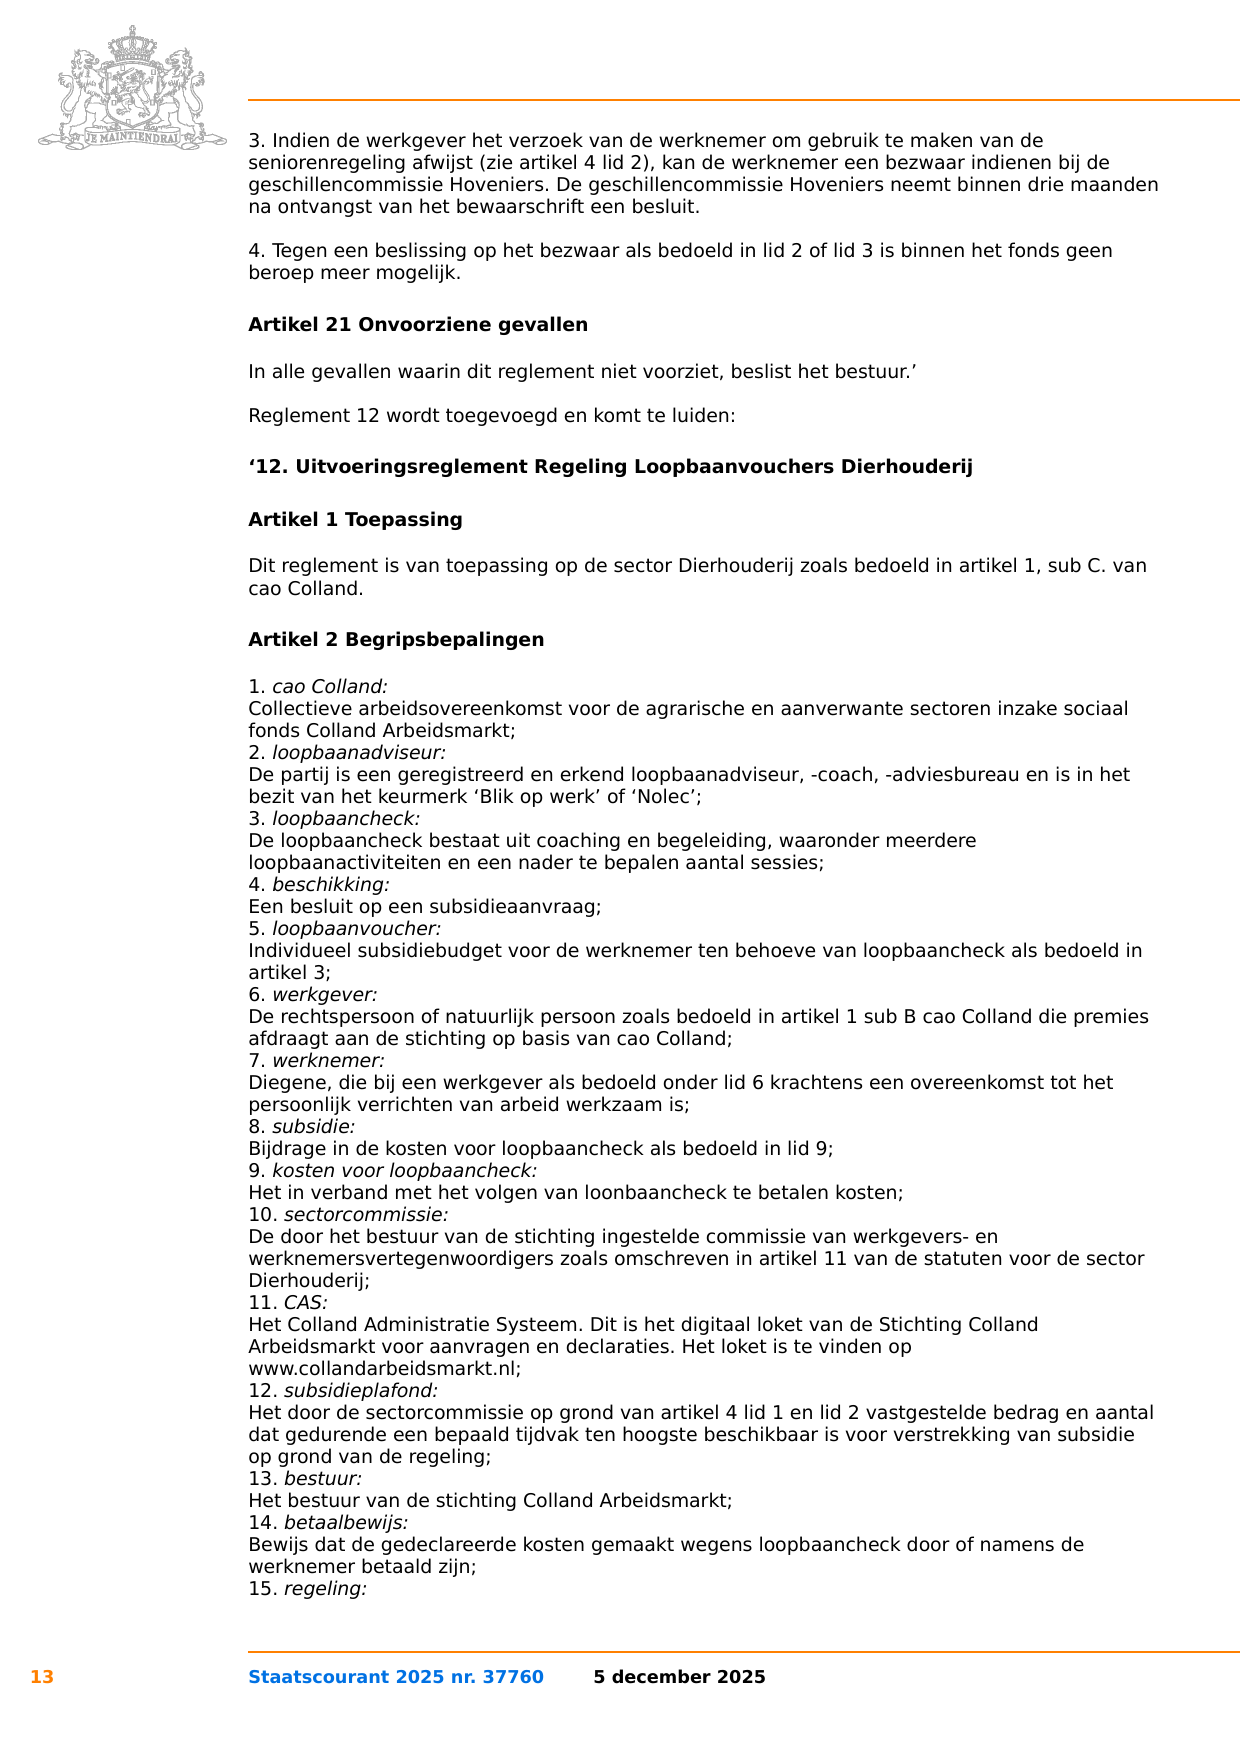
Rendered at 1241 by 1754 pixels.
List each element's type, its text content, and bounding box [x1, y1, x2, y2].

text 11. CAS: [248, 1292, 1163, 1314]
text Bijdrage in de kosten voor loopbaancheck als bedoeld in lid 9; [248, 1138, 1163, 1160]
text 9. kosten voor loopbaancheck: [248, 1160, 1163, 1182]
text Collectieve arbeidsovereenkomst voor de agrarische en aanverwante sectoren inzake sociaal fonds Colland Arbeidsmarkt; [248, 698, 1163, 742]
text 13. bestuur: [248, 1468, 1163, 1489]
text 15. regeling: [248, 1577, 1163, 1599]
text 14. betaalbewijs: [248, 1512, 1163, 1533]
text De partij is een geregistreerd en erkend loopbaanadviseur, -coach, -adviesbureau en is in het bezit van het keurmerk ‘Blik op werk’ of ‘Nolec’; [248, 764, 1163, 808]
text 8. subsidie: [248, 1116, 1163, 1138]
picture [38, 25, 227, 150]
text 3. Indien de werkgever het verzoek van de werknemer om gebruik te maken van de seniorenregeling afwijst (zie artikel 4 lid 2), kan de werknemer een bezwaar indienen bij de geschillencommissie Hoveniers. De geschillencommissie Hoveniers neemt binnen drie maanden na ontvangst van het bewaarschrift een besluit. [248, 130, 1163, 218]
text 4. Tegen een beslissing op het bezwaar als bedoeld in lid 2 of lid 3 is binnen het fonds geen beroep meer mogelijk. [248, 240, 1163, 284]
text Individueel subsidiebudget voor de werknemer ten behoeve van loopbaancheck als bedoeld in artikel 3; [248, 940, 1163, 984]
text Een besluit op een subsidieaanvraag; [248, 896, 1163, 918]
text De rechtspersoon of natuurlijk persoon zoals bedoeld in artikel 1 sub B cao Colland die premies afdraagt aan de stichting op basis van cao Colland; [248, 1006, 1163, 1050]
text Het Colland Administratie Systeem. Dit is het digitaal loket van de Stichting Colland Arbeidsmarkt voor aanvragen en declaraties. Het loket is te vinden op www.collandarbeidsmarkt.nl; [248, 1314, 1163, 1380]
text 12. subsidieplafond: [248, 1380, 1163, 1402]
text Het bestuur van de stichting Colland Arbeidsmarkt; [248, 1489, 1163, 1512]
subtitle ‘12. Uitvoeringsreglement Regeling Loopbaanvouchers Dierhouderij [248, 456, 1163, 478]
subtitle Artikel 21 Onvoorziene gevallen [248, 314, 1163, 336]
subtitle Artikel 1 Toepassing [248, 508, 1163, 530]
text In alle gevallen waarin dit reglement niet voorziet, beslist het bestuur.’ [248, 361, 1163, 383]
text Het in verband met het volgen van loonbaancheck te betalen kosten; [248, 1182, 1163, 1204]
text Reglement 12 wordt toegevoegd en komt te luiden: [248, 404, 1163, 426]
text Diegene, die bij een werkgever als bedoeld onder lid 6 krachtens een overeenkomst tot het persoonlijk verrichten van arbeid werkzaam is; [248, 1072, 1163, 1116]
text Dit reglement is van toepassing op de sector Dierhouderij zoals bedoeld in artikel 1, sub C. van cao Colland. [248, 555, 1163, 599]
subtitle Artikel 2 Begripsbepalingen [248, 629, 1163, 651]
text De loopbaancheck bestaat uit coaching en begeleiding, waaronder meerdere loopbaanactiviteiten en een nader te bepalen aantal sessies; [248, 830, 1163, 874]
text De door het bestuur van de stichting ingestelde commissie van werkgevers- en werknemersvertegenwoordigers zoals omschreven in artikel 11 van de statuten voor de sector Dierhouderij; [248, 1226, 1163, 1292]
text 1. cao Colland: [248, 676, 1163, 698]
text Bewijs dat de gedeclareerde kosten gemaakt wegens loopbaancheck door of namens de werknemer betaald zijn; [248, 1533, 1163, 1577]
text 7. werknemer: [248, 1050, 1163, 1072]
text Het door de sectorcommissie op grond van artikel 4 lid 1 en lid 2 vastgestelde bedrag en aantal dat gedurende een bepaald tijdvak ten hoogste beschikbaar is voor verstrekking van subsidie op grond van de regeling; [248, 1402, 1163, 1468]
text 5. loopbaanvoucher: [248, 918, 1163, 940]
text 4. beschikking: [248, 874, 1163, 896]
text 10. sectorcommissie: [248, 1204, 1163, 1226]
text 6. werkgever: [248, 984, 1163, 1006]
text 2. loopbaanadviseur: [248, 742, 1163, 764]
text 3. loopbaancheck: [248, 808, 1163, 830]
